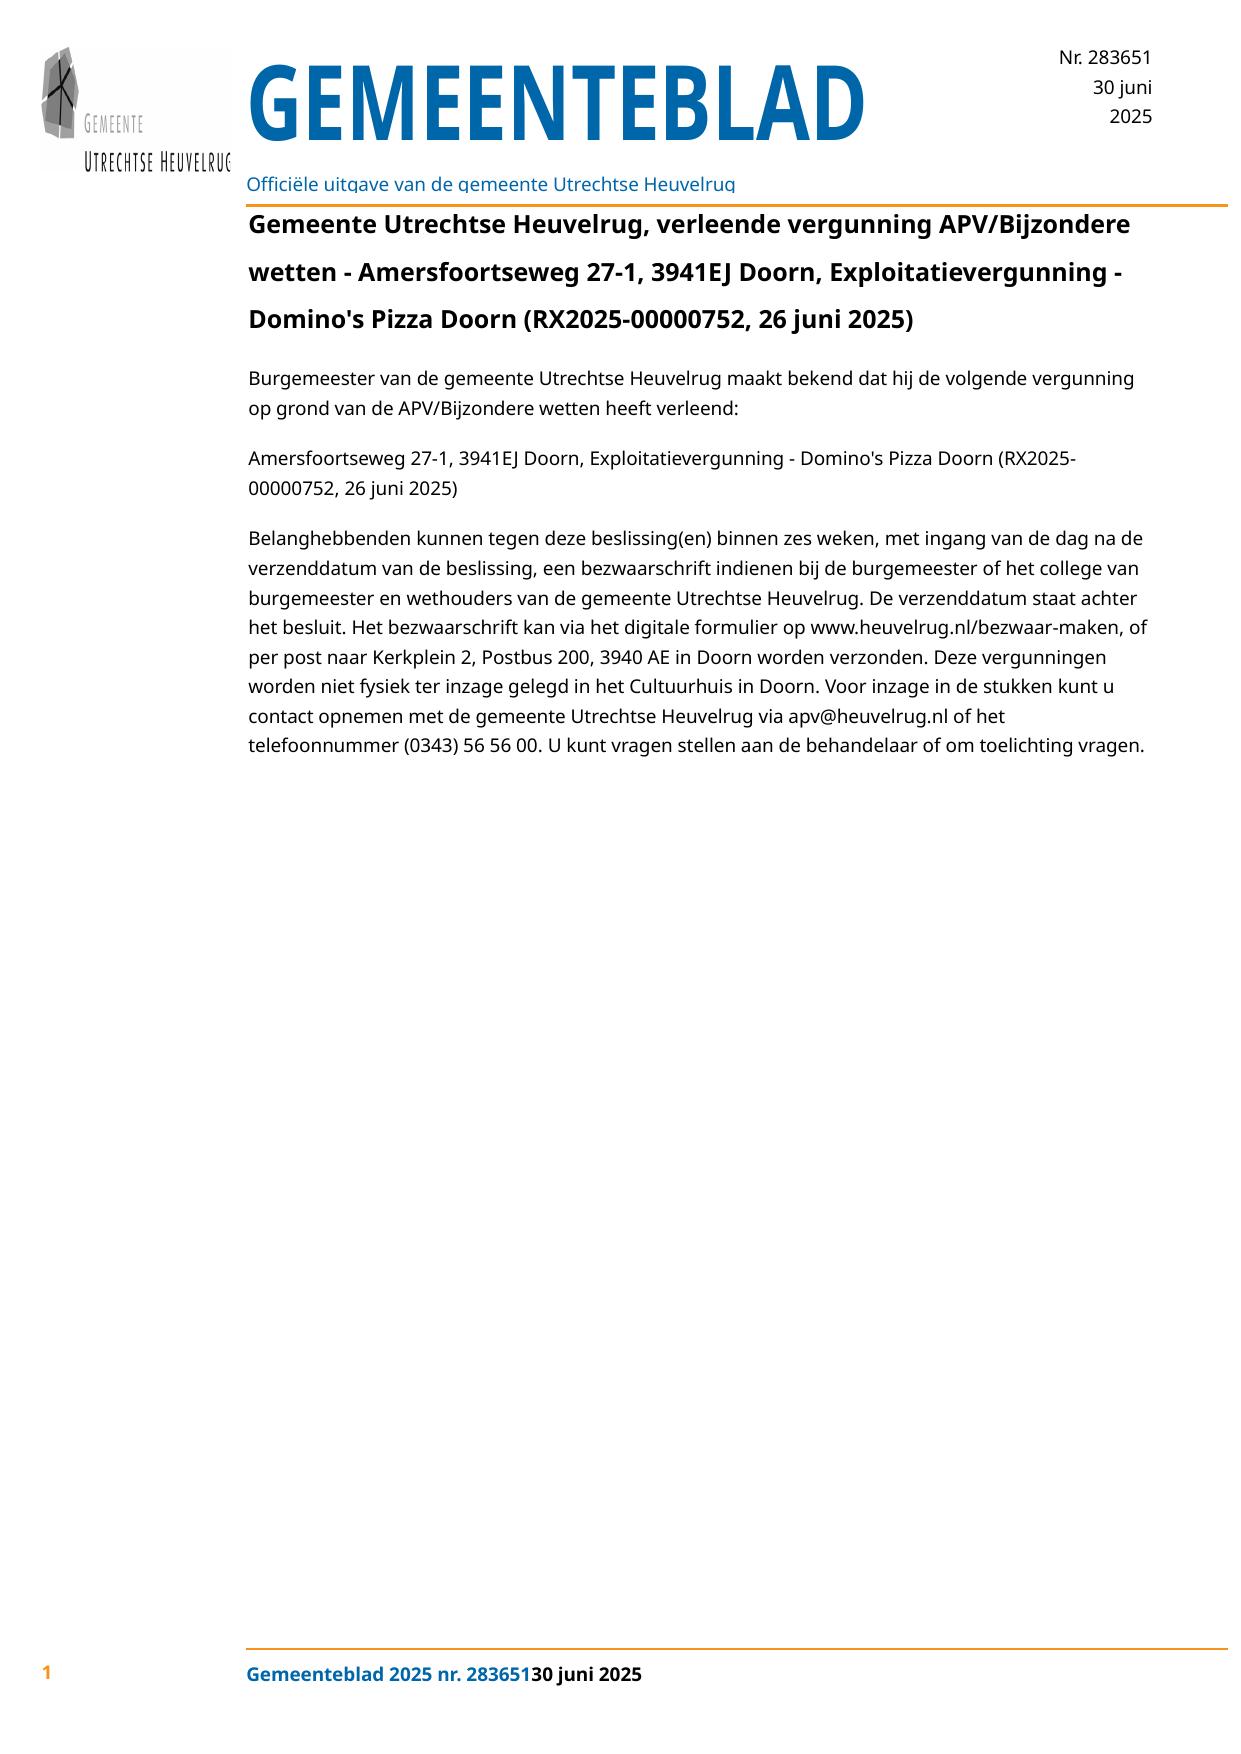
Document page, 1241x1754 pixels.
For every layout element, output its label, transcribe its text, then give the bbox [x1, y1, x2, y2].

picture [41, 47, 231, 172]
text Amersfoortseweg 27-1, 3941EJ Doorn, Exploitatievergunning - Domino's Pizza Doorn (RX2025-00000752, 26 juni 2025) [248, 446, 1152, 501]
text Burgemeester van de gemeente Utrechtse Heuvelrug maakt bekend dat hij de volgende vergunning op grond van de APV/Bijzondere wetten heeft verleend: [248, 366, 1152, 421]
text Belanghebbenden kunnen tegen deze beslissing(en) binnen zes weken, met ingang van de dag na de verzenddatum van de beslissing, een bezwaarschrift indienen bij de burgemeester of het college van burgemeester en wethouders van de gemeente Utrechtse Heuvelrug. De verzenddatum staat achter het besluit. Het bezwaarschrift kan via het digitale formulier op www.heuvelrug.nl/bezwaar-maken, of per post naar Kerkplein 2, Postbus 200, 3940 AE in Doorn worden verzonden. Deze vergunningen worden niet fysiek ter inzage gelegd in het Cultuurhuis in Doorn. Voor inzage in de stukken kunt u contact opnemen met de gemeente Utrechtse Heuvelrug via apv@heuvelrug.nl of het telefoonnummer (0343) 56 56 00. U kunt vragen stellen aan de behandelaar of om toelichting vragen. [248, 526, 1152, 758]
text Gemeente Utrechtse Heuvelrug, verleende vergunning APV/Bijzondere wetten - Amersfoortseweg 27-1, 3941EJ Doorn, Exploitatievergunning - Domino's Pizza Doorn (RX2025-00000752, 26 juni 2025) [248, 207, 1152, 336]
